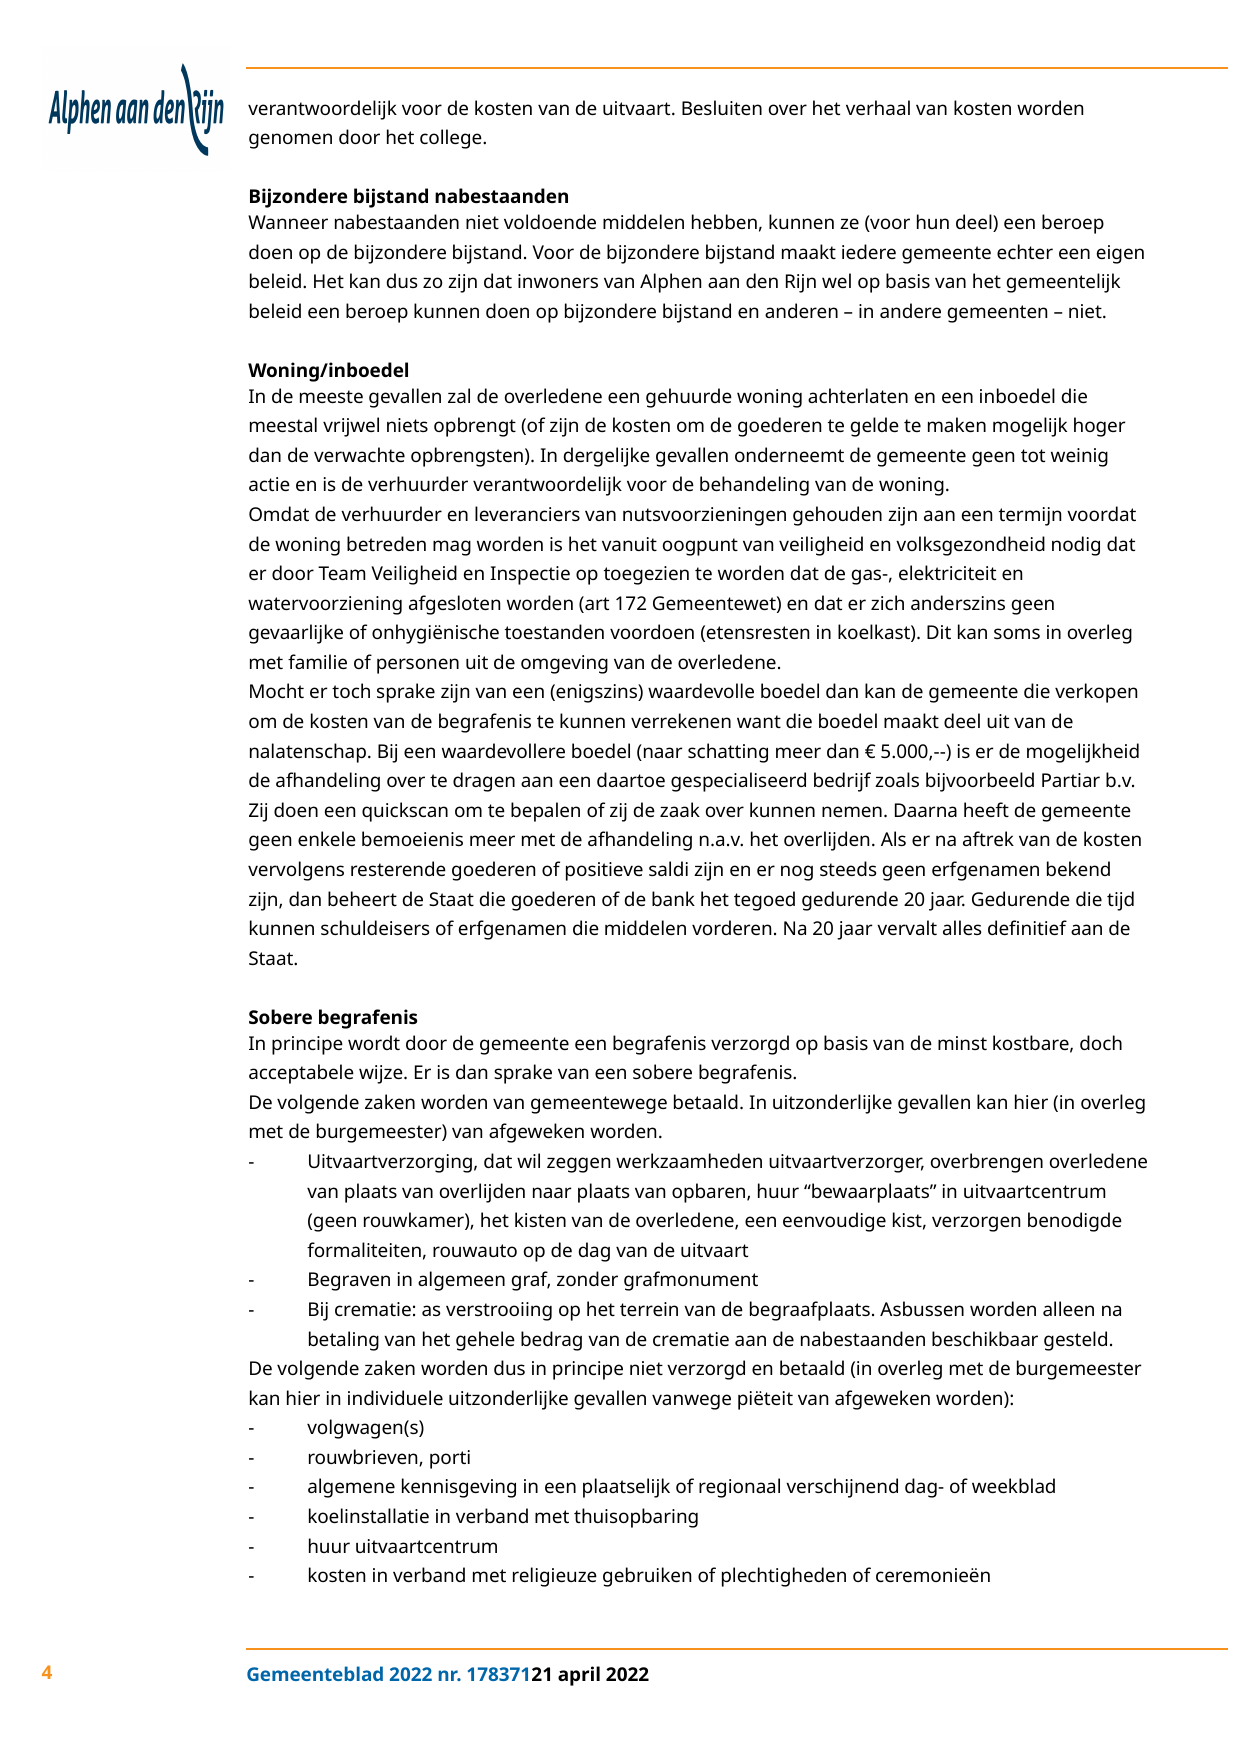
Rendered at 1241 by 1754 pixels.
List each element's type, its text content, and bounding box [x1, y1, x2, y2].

list koelinstallatie in verband met thuisopbaring [248, 1503, 1152, 1529]
text Bijzondere bijstand nabestaanden [248, 183, 1152, 209]
text Wanneer nabestaanden niet voldoende middelen hebben, kunnen ze (voor hun deel) een beroep doen op de bijzondere bijstand. Voor de bijzondere bijstand maakt iedere gemeente echter een eigen beleid. Het kan dus zo zijn dat inwoners van Alphen aan den Rijn wel op basis van het gemeentelijk beleid een beroep kunnen doen op bijzondere bijstand en anderen – in andere gemeenten – niet. [248, 209, 1152, 324]
list Bij crematie: as verstrooiing op het terrein van de begraafplaats. Asbussen worden alleen na betaling van het gehele bedrag van de crematie aan de nabestaanden beschikbaar gesteld. [248, 1296, 1152, 1351]
list Begraven in algemeen graf, zonder grafmonument [248, 1267, 1152, 1292]
text De volgende zaken worden dus in principe niet verzorgd en betaald (in overleg met de burgemeester kan hier in individuele uitzonderlijke gevallen vanwege piëteit van afgeweken worden): [248, 1355, 1152, 1411]
list kosten in verband met religieuze gebruiken of plechtigheden of ceremonieën [248, 1562, 1152, 1588]
picture [41, 47, 231, 172]
text verantwoordelijk voor de kosten van de uitvaart. Besluiten over het verhaal van kosten worden genomen door het college. [248, 95, 1152, 150]
text Mocht er toch sprake zijn van een (enigszins) waardevolle boedel dan kan de gemeente die verkopen om de kosten van de begrafenis te kunnen verrekenen want die boedel maakt deel uit van de nalatenschap. Bij een waardevollere boedel (naar schatting meer dan € 5.000,--) is er de mogelijkheid de afhandeling over te dragen aan een daartoe gespecialiseerd bedrijf zoals bijvoorbeeld Partiar b.v. Zij doen een quickscan om te bepalen of zij de zaak over kunnen nemen. Daarna heeft de gemeente geen enkele bemoeienis meer met de afhandeling n.a.v. het overlijden. Als er na aftrek van de kosten vervolgens resterende goederen of positieve saldi zijn en er nog steeds geen erfgenamen bekend zijn, dan beheert de Staat die goederen of de bank het tegoed gedurende 20 jaar. Gedurende die tijd kunnen schuldeisers of erfgenamen die middelen vorderen. Na 20 jaar vervalt alles definitief aan de Staat. [248, 679, 1152, 971]
list huur uitvaartcentrum [248, 1533, 1152, 1558]
text Woning/inboedel [248, 357, 1152, 383]
text Omdat de verhuurder en leveranciers van nutsvoorzieningen gehouden zijn aan een termijn voordat de woning betreden mag worden is het vanuit oogpunt van veiligheid en volksgezondheid nodig dat er door Team Veiligheid en Inspectie op toegezien te worden dat de gas-, elektriciteit en watervoorziening afgesloten worden (art 172 Gemeentewet) en dat er zich anderszins geen gevaarlijke of onhygiënische toestanden voordoen (etensresten in koelkast). Dit kan soms in overleg met familie of personen uit de omgeving van de overledene. [248, 501, 1152, 675]
text In principe wordt door de gemeente een begrafenis verzorgd op basis van de minst kostbare, doch acceptabele wijze. Er is dan sprake van een sobere begrafenis. [248, 1030, 1152, 1085]
text De volgende zaken worden van gemeentewege betaald. In uitzonderlijke gevallen kan hier (in overleg met de burgemeester) van afgeweken worden. [248, 1089, 1152, 1144]
list Uitvaartverzorging, dat wil zeggen werkzaamheden uitvaartverzorger, overbrengen overledene van plaats van overlijden naar plaats van opbaren, huur “bewaarplaats” in uitvaartcentrum (geen rouwkamer), het kisten van de overledene, een eenvoudige kist, verzorgen benodigde formaliteiten, rouwauto op de dag van de uitvaart [248, 1148, 1152, 1263]
text In de meeste gevallen zal de overledene een gehuurde woning achterlaten en een inboedel die meestal vrijwel niets opbrengt (of zijn de kosten om de goederen te gelde te maken mogelijk hoger dan de verwachte opbrengsten). In dergelijke gevallen onderneemt de gemeente geen tot weinig actie en is de verhuurder verantwoordelijk voor de behandeling van de woning. [248, 383, 1152, 497]
text Sobere begrafenis [248, 1004, 1152, 1030]
list volgwagen(s) [248, 1414, 1152, 1440]
list rouwbrieven, porti [248, 1444, 1152, 1470]
list algemene kennisgeving in een plaatselijk of regionaal verschijnend dag- of weekblad [248, 1474, 1152, 1499]
